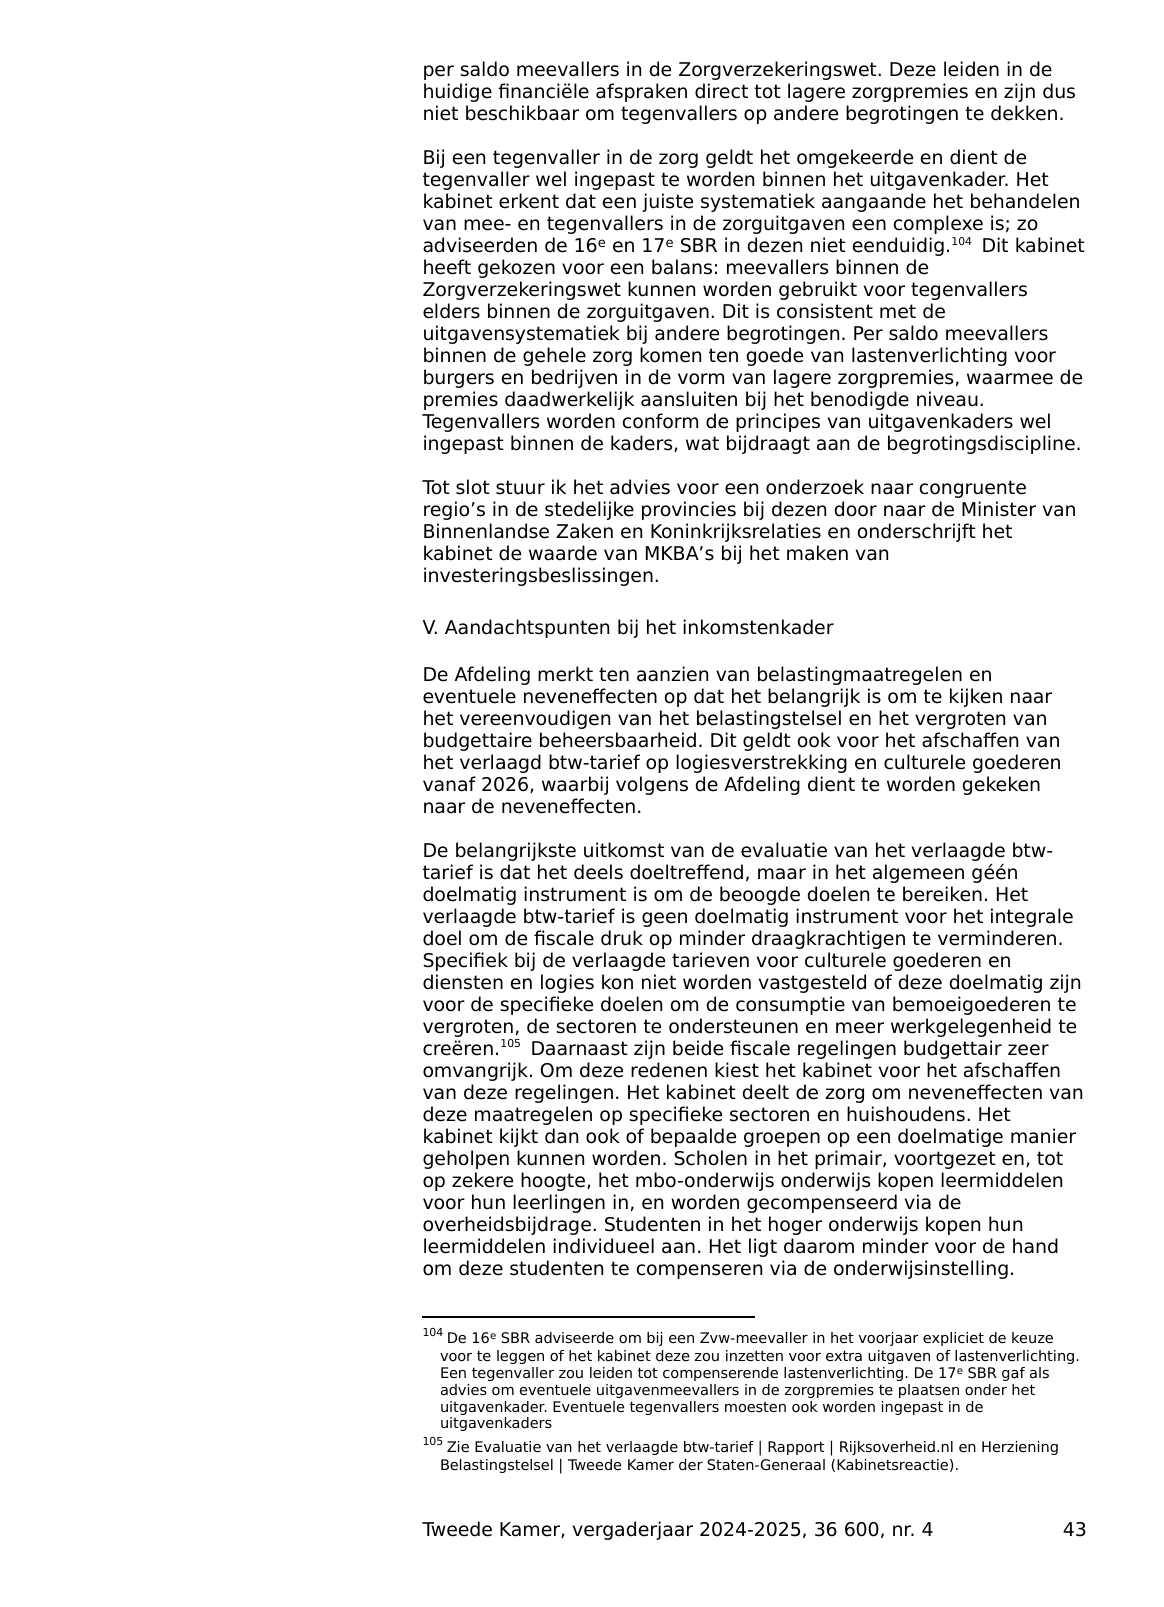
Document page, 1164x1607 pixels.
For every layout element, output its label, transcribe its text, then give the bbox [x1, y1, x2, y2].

subtitle V. Aandachtspunten bij het inkomstenkader [422, 617, 1087, 639]
text Zie Evaluatie van het verlaagde btw-tarief | Rapport | Rijksoverheid.nl en Herziening Belastingstelsel | Tweede Kamer der Staten-Generaal (Kabinetsreactie). [422, 1435, 1087, 1474]
text De Afdeling merkt ten aanzien van belastingmaatregelen en eventuele neveneffecten op dat het belangrijk is om te kijken naar het vereenvoudigen van het belastingstelsel en het vergroten van budgettaire beheersbaarheid. Dit geldt ook voor het afschaffen van het verlaagd btw-tarief op logiesverstrekking en culturele goederen vanaf 2026, waarbij volgens de Afdeling dient te worden gekeken naar de neveneffecten. [422, 664, 1087, 818]
text De belangrijkste uitkomst van de evaluatie van het verlaagde btw-tarief is dat het deels doeltreffend, maar in het algemeen géén doelmatig instrument is om de beoogde doelen te bereiken. Het verlaagde btw-tarief is geen doelmatig instrument voor het integrale doel om de fiscale druk op minder draagkrachtigen te verminderen. Specifiek bij de verlaagde tarieven voor culturele goederen en diensten en logies kon niet worden vastgesteld of deze doelmatig zijn voor de specifieke doelen om de consumptie van bemoeigoederen te vergroten, de sectoren te ondersteunen en meer werkgelegenheid te creëren. Daarnaast zijn beide fiscale regelingen budgettair zeer omvangrijk. Om deze redenen kiest het kabinet voor het afschaffen van deze regelingen. Het kabinet deelt de zorg om neveneffecten van deze maatregelen op specifieke sectoren en huishoudens. Het kabinet kijkt dan ook of bepaalde groepen op een doelmatige manier geholpen kunnen worden. Scholen in het primair, voortgezet en, tot op zekere hoogte, het mbo-onderwijs onderwijs kopen leermiddelen voor hun leerlingen in, en worden gecompenseerd via de overheidsbijdrage. Studenten in het hoger onderwijs kopen hun leermiddelen individueel aan. Het ligt daarom minder voor de hand om deze studenten te compenseren via de onderwijsinstelling. [422, 840, 1087, 1279]
text per saldo meevallers in de Zorgverzekeringswet. Deze leiden in de huidige financiële afspraken direct tot lagere zorgpremies en zijn dus niet beschikbaar om tegenvallers op andere begrotingen te dekken. [422, 59, 1087, 125]
text Tot slot stuur ik het advies voor een onderzoek naar congruente regio’s in de stedelijke provincies bij dezen door naar de Minister van Binnenlandse Zaken en Koninkrijksrelaties en onderschrijft het kabinet de waarde van MKBA’s bij het maken van investeringsbeslissingen. [422, 477, 1087, 587]
text De 16e SBR adviseerde om bij een Zvw-meevaller in het voorjaar expliciet de keuze voor te leggen of het kabinet deze zou inzetten voor extra uitgaven of lastenverlichting. Een tegenvaller zou leiden tot compenserende lastenverlichting. De 17e SBR gaf als advies om eventuele uitgavenmeevallers in de zorgpremies te plaatsen onder het uitgavenkader. Eventuele tegenvallers moesten ook worden ingepast in de uitgavenkaders [422, 1326, 1087, 1432]
text Bij een tegenvaller in de zorg geldt het omgekeerde en dient de tegenvaller wel ingepast te worden binnen het uitgavenkader. Het kabinet erkent dat een juiste systematiek aangaande het behandelen van mee- en tegenvallers in de zorguitgaven een complexe is; zo adviseerden de 16e en 17e SBR in dezen niet eenduidig. Dit kabinet heeft gekozen voor een balans: meevallers binnen de Zorgverzekeringswet kunnen worden gebruikt voor tegenvallers elders binnen de zorguitgaven. Dit is consistent met de uitgavensystematiek bij andere begrotingen. Per saldo meevallers binnen de gehele zorg komen ten goede van lastenverlichting voor burgers en bedrijven in de vorm van lagere zorgpremies, waarmee de premies daadwerkelijk aansluiten bij het benodigde niveau. Tegenvallers worden conform de principes van uitgavenkaders wel ingepast binnen de kaders, wat bijdraagt aan de begrotingsdiscipline. [422, 147, 1087, 455]
